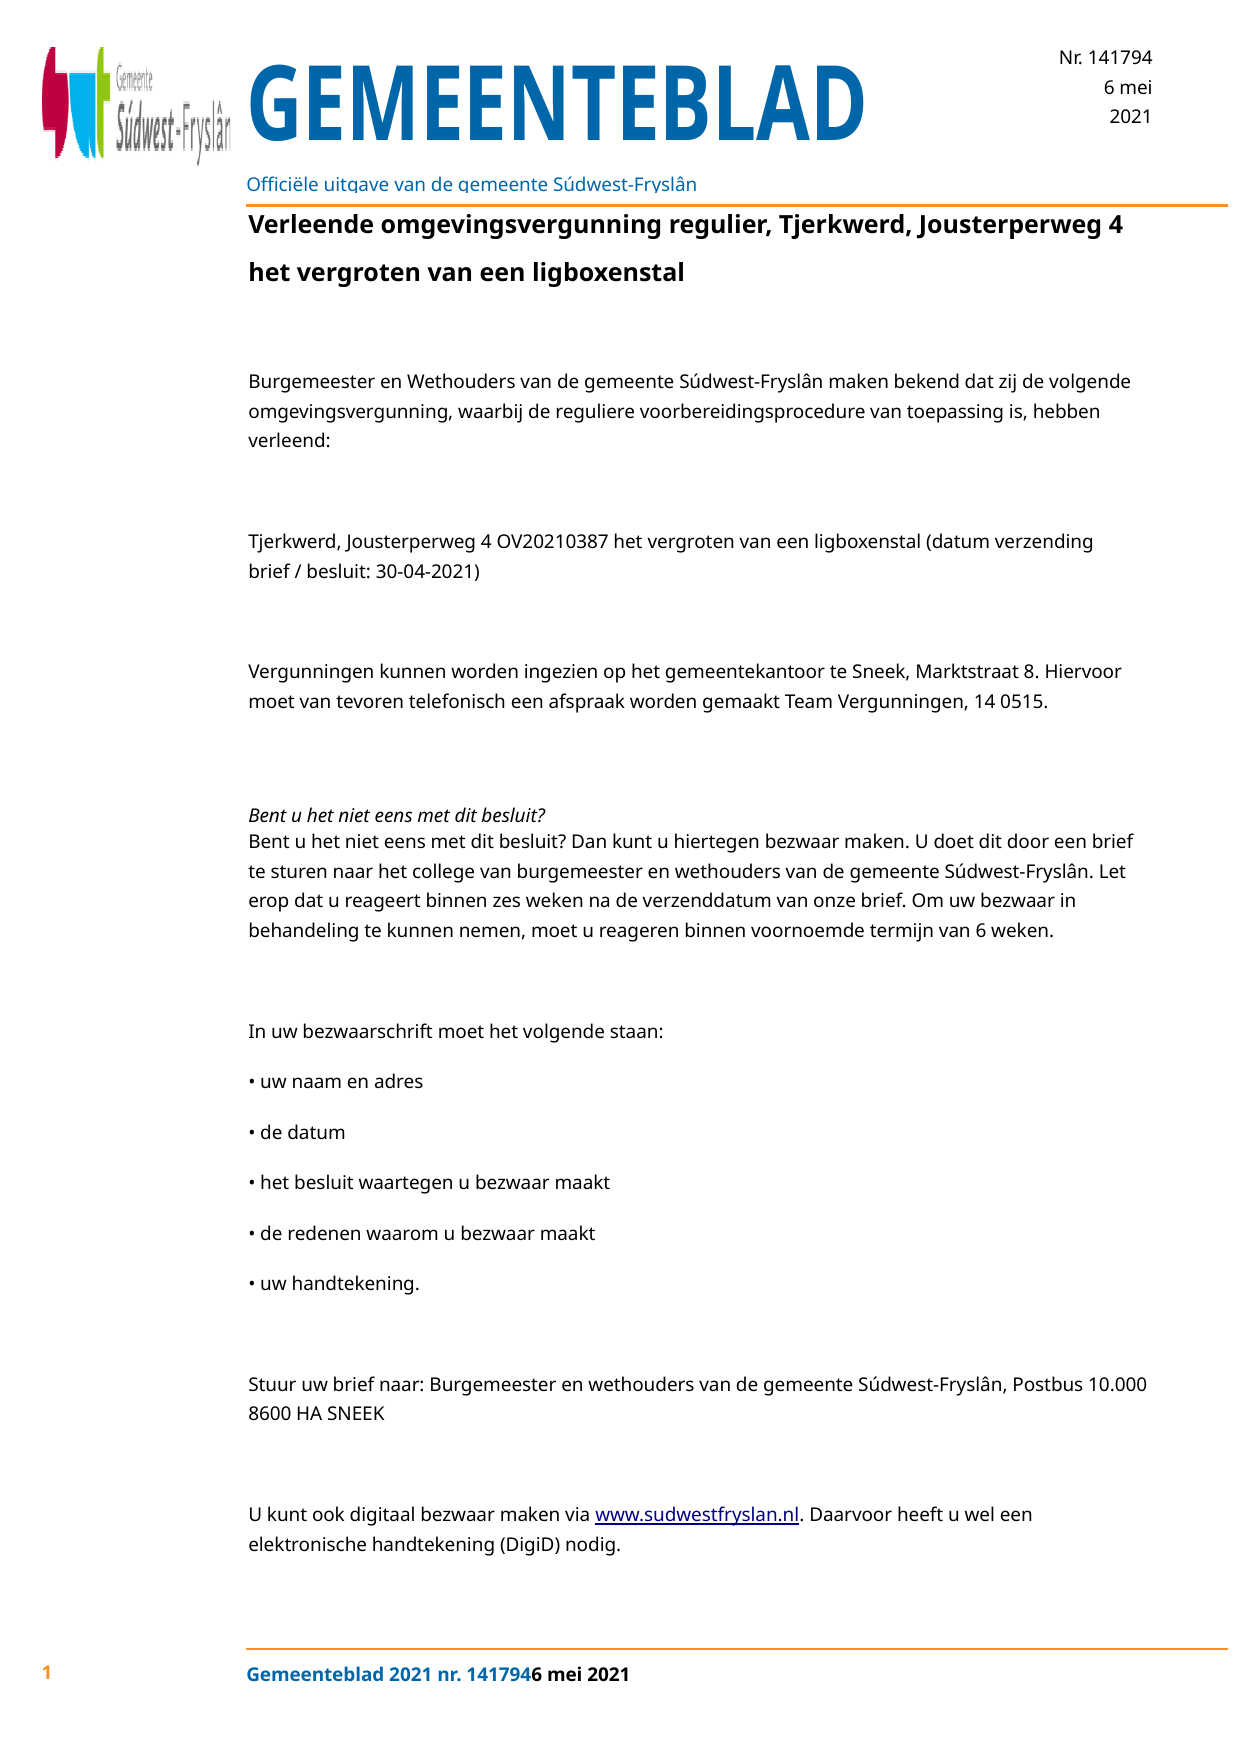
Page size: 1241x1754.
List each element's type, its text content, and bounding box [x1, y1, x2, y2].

text U kunt ook digitaal bezwaar maken via www.sudwestfryslan.nl. Daarvoor heeft u wel een elektronische handtekening (DigiD) nodig. [248, 1501, 1152, 1557]
text • uw naam en adres [248, 1068, 1152, 1094]
text Vergunningen kunnen worden ingezien op het gemeentekantoor te Sneek, Marktstraat 8. Hiervoor moet van tevoren telefonisch een afspraak worden gemaakt Team Vergunningen, 14 0515. [248, 659, 1152, 714]
text • de datum [248, 1119, 1152, 1144]
text • de redenen waarom u bezwaar maakt [248, 1220, 1152, 1245]
text Tjerkwerd, Jousterperweg 4 OV20210387 het vergroten van een ligboxenstal (datum verzending brief / besluit: 30-04-2021) [248, 528, 1152, 584]
picture [41, 47, 231, 172]
text Burgemeester en Wethouders van de gemeente Súdwest-Fryslân maken bekend dat zij de volgende omgevingsvergunning, waarbij de reguliere voorbereidingsprocedure van toepassing is, hebben verleend: [248, 368, 1152, 453]
text Verleende omgevingsvergunning regulier, Tjerkwerd, Jousterperweg 4 het vergroten van een ligboxenstal [248, 207, 1152, 288]
text • het besluit waartegen u bezwaar maakt [248, 1169, 1152, 1195]
text In uw bezwaarschrift moet het volgende staan: [248, 1018, 1152, 1044]
text Bent u het niet eens met dit besluit? Dan kunt u hiertegen bezwaar maken. U doet dit door een brief te sturen naar het college van burgemeester en wethouders van de gemeente Súdwest-Fryslân. Let erop dat u reageert binnen zes weken na de verzenddatum van onze brief. Om uw bezwaar in behandeling te kunnen nemen, moet u reageren binnen voornoemde termijn van 6 weken. [248, 828, 1152, 943]
text Bent u het niet eens met dit besluit? [248, 803, 1152, 828]
text • uw handtekening. [248, 1270, 1152, 1296]
text Stuur uw brief naar: Burgemeester en wethouders van de gemeente Súdwest-Fryslân, Postbus 10.000 8600 HA SNEEK [248, 1371, 1152, 1426]
